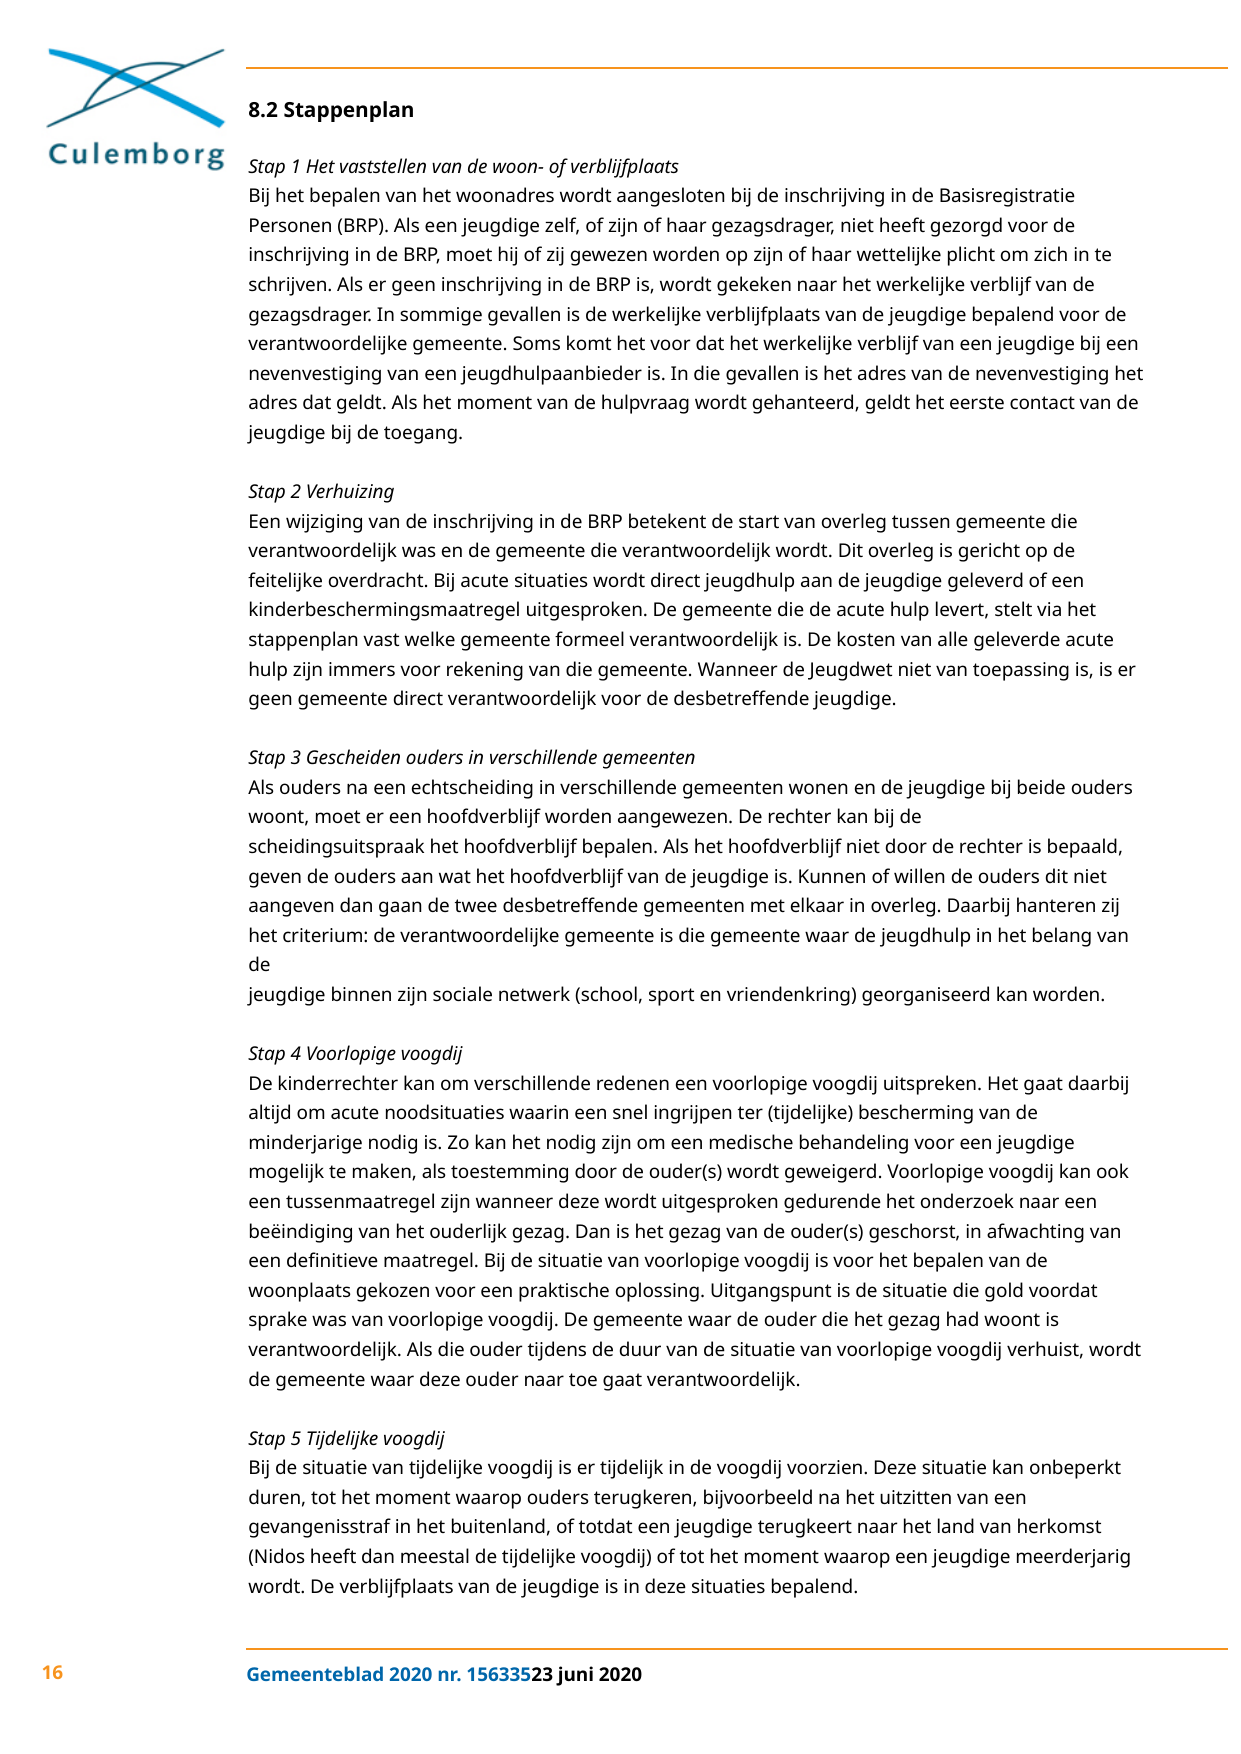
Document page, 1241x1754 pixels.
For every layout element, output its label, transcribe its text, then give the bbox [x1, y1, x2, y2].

text Als ouders na een echtscheiding in verschillende gemeenten wonen en de jeugdige bij beide ouders woont, moet er een hoofdverblijf worden aangewezen. De rechter kan bij de [248, 774, 1152, 829]
text Stap 3 Gescheiden ouders in verschillende gemeenten [248, 744, 1152, 770]
picture [41, 47, 231, 172]
text Stap 4 Voorlopige voogdij [248, 1040, 1152, 1066]
text Stap 1 Het vaststellen van de woon- of verblijfplaats [248, 153, 1152, 178]
text 8.2 Stappenplan [248, 95, 1152, 123]
text De kinderrechter kan om verschillende redenen een voorlopige voogdij uitspreken. Het gaat daarbij altijd om acute noodsituaties waarin een snel ingrijpen ter (tijdelijke) bescherming van de minderjarige nodig is. Zo kan het nodig zijn om een medische behandeling voor een jeugdige mogelijk te maken, als toestemming door de ouder(s) wordt geweigerd. Voorlopige voogdij kan ook een tussenmaatregel zijn wanneer deze wordt uitgesproken gedurende het onderzoek naar een beëindiging van het ouderlijk gezag. Dan is het gezag van de ouder(s) geschorst, in afwachting van een definitieve maatregel. Bij de situatie van voorlopige voogdij is voor het bepalen van de woonplaats gekozen voor een praktische oplossing. Uitgangspunt is de situatie die gold voordat sprake was van voorlopige voogdij. De gemeente waar de ouder die het gezag had woont is verantwoordelijk. Als die ouder tijdens de duur van de situatie van voorlopige voogdij verhuist, wordt de gemeente waar deze ouder naar toe gaat verantwoordelijk. [248, 1070, 1152, 1391]
text Stap 5 Tijdelijke voogdij [248, 1425, 1152, 1451]
text scheidingsuitspraak het hoofdverblijf bepalen. Als het hoofdverblijf niet door de rechter is bepaald, geven de ouders aan wat het hoofdverblijf van de jeugdige is. Kunnen of willen de ouders dit niet aangeven dan gaan de twee desbetreffende gemeenten met elkaar in overleg. Daarbij hanteren zij het criterium: de verantwoordelijke gemeente is die gemeente waar de jeugdhulp in het belang van de [248, 833, 1152, 977]
text jeugdige binnen zijn sociale netwerk (school, sport en vriendenkring) georganiseerd kan worden. [248, 981, 1152, 1007]
text Stap 2 Verhuizing [248, 478, 1152, 504]
text Bij het bepalen van het woonadres wordt aangesloten bij de inschrijving in de Basisregistratie Personen (BRP). Als een jeugdige zelf, of zijn of haar gezagsdrager, niet heeft gezorgd voor de inschrijving in de BRP, moet hij of zij gewezen worden op zijn of haar wettelijke plicht om zich in te schrijven. Als er geen inschrijving in de BRP is, wordt gekeken naar het werkelijke verblijf van de gezagsdrager. In sommige gevallen is de werkelijke verblijfplaats van de jeugdige bepalend voor de verantwoordelijke gemeente. Soms komt het voor dat het werkelijke verblijf van een jeugdige bij een nevenvestiging van een jeugdhulpaanbieder is. In die gevallen is het adres van de nevenvestiging het adres dat geldt. Als het moment van de hulpvraag wordt gehanteerd, geldt het eerste contact van de jeugdige bij de toegang. [248, 182, 1152, 445]
text Een wijziging van de inschrijving in de BRP betekent de start van overleg tussen gemeente die verantwoordelijk was en de gemeente die verantwoordelijk wordt. Dit overleg is gericht op de feitelijke overdracht. Bij acute situaties wordt direct jeugdhulp aan de jeugdige geleverd of een kinderbeschermingsmaatregel uitgesproken. De gemeente die de acute hulp levert, stelt via het stappenplan vast welke gemeente formeel verantwoordelijk is. De kosten van alle geleverde acute hulp zijn immers voor rekening van die gemeente. Wanneer de Jeugdwet niet van toepassing is, is er geen gemeente direct verantwoordelijk voor de desbetreffende jeugdige. [248, 508, 1152, 711]
text Bij de situatie van tijdelijke voogdij is er tijdelijk in de voogdij voorzien. Deze situatie kan onbeperkt duren, tot het moment waarop ouders terugkeren, bijvoorbeeld na het uitzitten van een gevangenisstraf in het buitenland, of totdat een jeugdige terugkeert naar het land van herkomst (Nidos heeft dan meestal de tijdelijke voogdij) of tot het moment waarop een jeugdige meerderjarig wordt. De verblijfplaats van de jeugdige is in deze situaties bepalend. [248, 1454, 1152, 1598]
